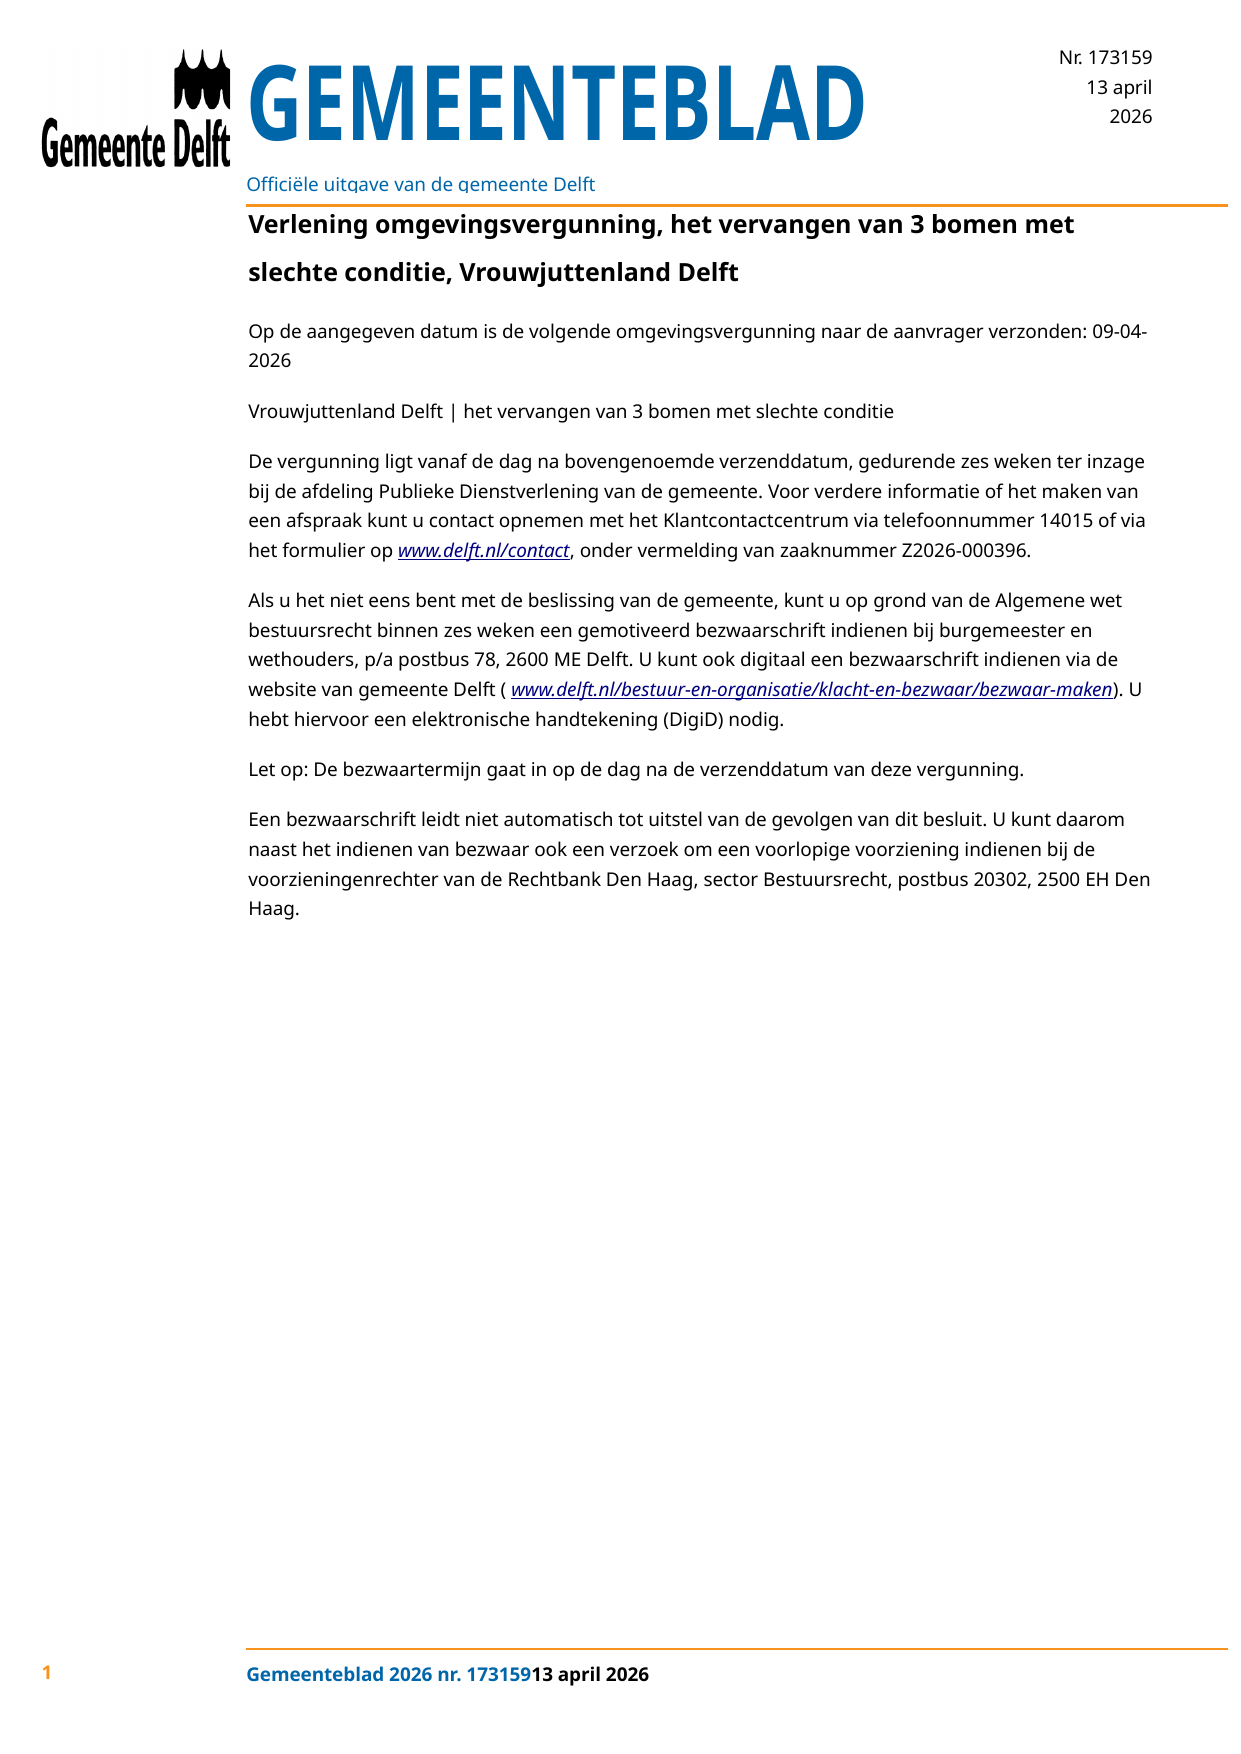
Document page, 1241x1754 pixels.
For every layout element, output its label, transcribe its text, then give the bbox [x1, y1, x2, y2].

text Verlening omgevingsvergunning, het vervangen van 3 bomen met slechte conditie, Vrouwjuttenland Delft [248, 207, 1152, 288]
text Een bezwaarschrift leidt niet automatisch tot uitstel van de gevolgen van dit besluit. U kunt daarom naast het indienen van bezwaar ook een verzoek om een voorlopige voorziening indienen bij de voorzieningenrechter van de Rechtbank Den Haag, sector Bestuursrecht, postbus 20302, 2500 EH Den Haag. [248, 807, 1152, 921]
text Als u het niet eens bent met de beslissing van de gemeente, kunt u op grond van de Algemene wet bestuursrecht binnen zes weken een gemotiveerd bezwaarschrift indienen bij burgemeester en wethouders, p/a postbus 78, 2600 ME Delft. U kunt ook digitaal een bezwaarschrift indienen via de website van gemeente Delft ( www.delft.nl/bestuur-en-organisatie/klacht-en-bezwaar/bezwaar-maken). U hebt hiervoor een elektronische handtekening (DigiD) nodig. [248, 587, 1152, 732]
text Let op: De bezwaartermijn gaat in op de dag na de verzenddatum van deze vergunning. [248, 756, 1152, 782]
text Vrouwjuttenland Delft | het vervangen van 3 bomen met slechte conditie [248, 398, 1152, 424]
text De vergunning ligt vanaf de dag na bovengenoemde verzenddatum, gedurende zes weken ter inzage bij de afdeling Publieke Dienstverlening van de gemeente. Voor verdere informatie of het maken van een afspraak kunt u contact opnemen met het Klantcontactcentrum via telefoonnummer 14015 of via het formulier op www.delft.nl/contact, onder vermelding van zaaknummer Z2026-000396. [248, 448, 1152, 563]
text Op de aangegeven datum is de volgende omgevingsvergunning naar de aanvrager verzonden: 09-04-2026 [248, 318, 1152, 373]
picture [41, 47, 231, 172]
